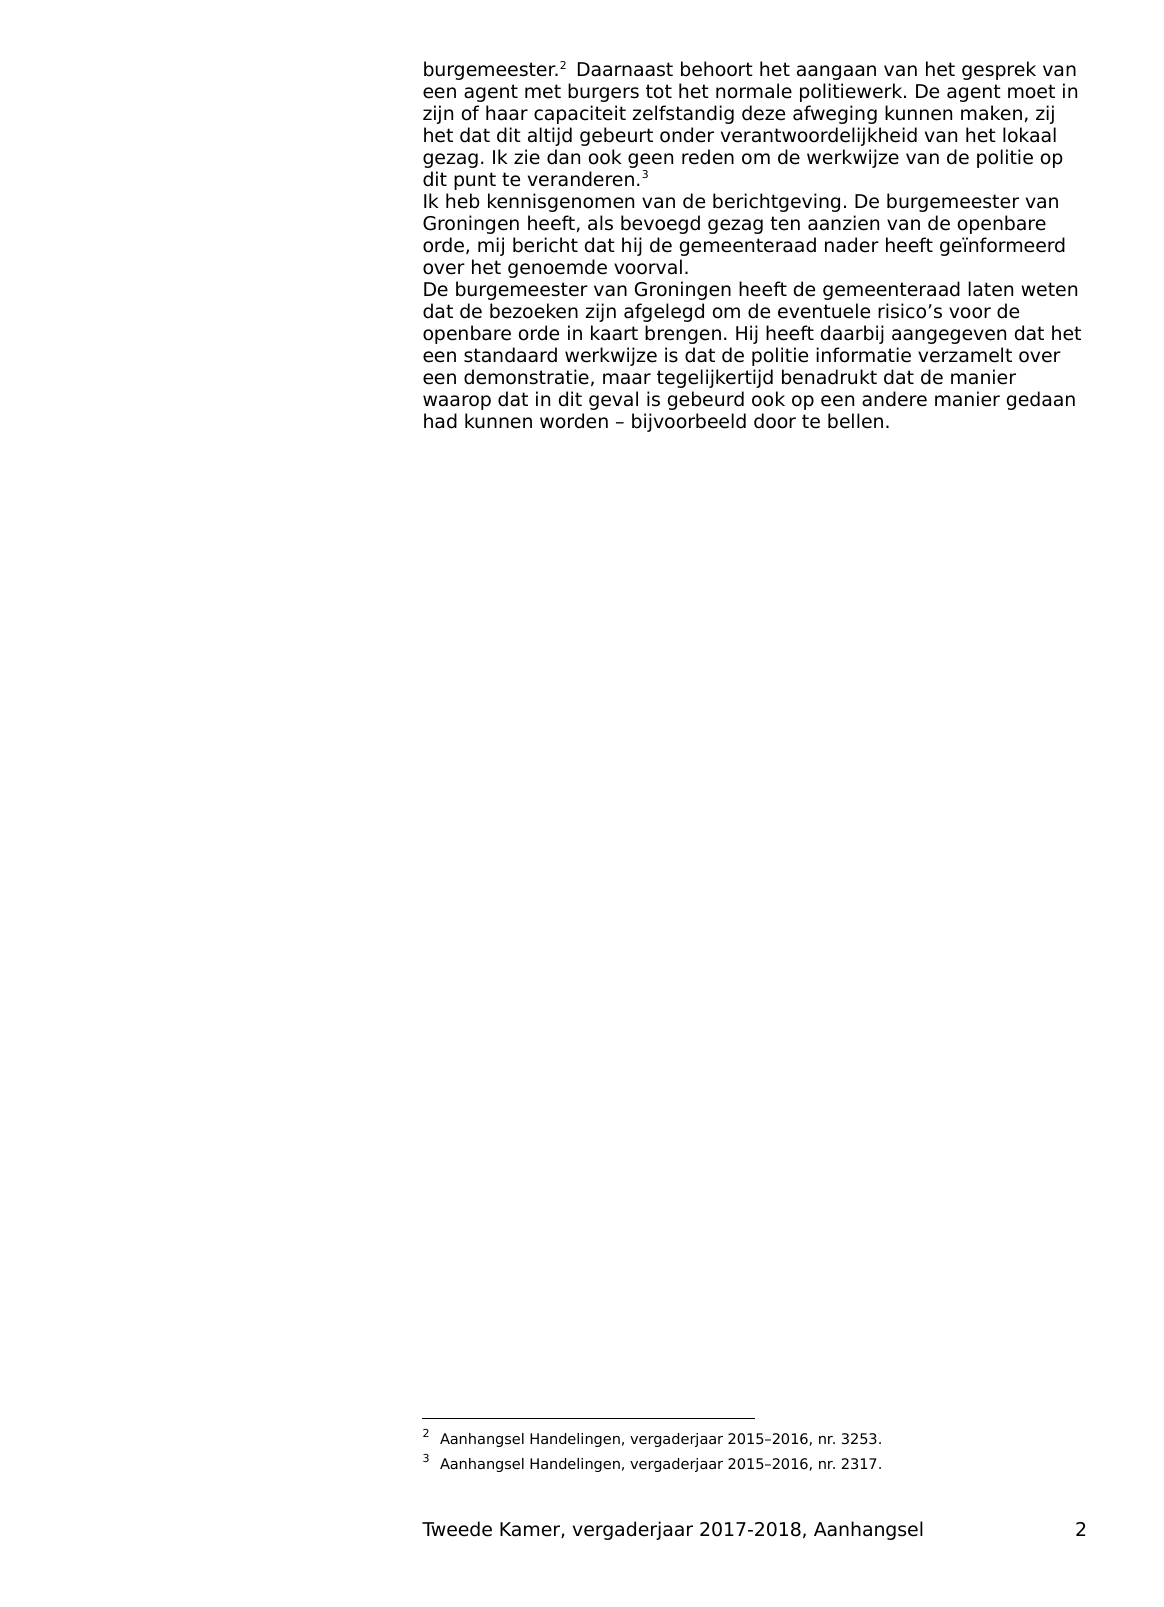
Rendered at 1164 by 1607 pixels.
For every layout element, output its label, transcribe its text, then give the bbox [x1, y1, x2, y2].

text Aanhangsel Handelingen, vergaderjaar 2015–2016, nr. 2317. [422, 1452, 1087, 1474]
text Aanhangsel Handelingen, vergaderjaar 2015–2016, nr. 3253. [422, 1427, 1087, 1449]
text De burgemeester van Groningen heeft de gemeenteraad laten weten dat de bezoeken zijn afgelegd om de eventuele risico’s voor de openbare orde in kaart brengen. Hij heeft daarbij aangegeven dat het een standaard werkwijze is dat de politie informatie verzamelt over een demonstratie, maar tegelijkertijd benadrukt dat de manier waarop dat in dit geval is gebeurd ook op een andere manier gedaan had kunnen worden – bijvoorbeeld door te bellen. [422, 279, 1087, 433]
text Ik heb kennisgenomen van de berichtgeving. De burgemeester van Groningen heeft, als bevoegd gezag ten aanzien van de openbare orde, mij bericht dat hij de gemeenteraad nader heeft geïnformeerd over het genoemde voorval. [422, 191, 1087, 279]
text burgemeester. Daarnaast behoort het aangaan van het gesprek van een agent met burgers tot het normale politiewerk. De agent moet in zijn of haar capaciteit zelfstandig deze afweging kunnen maken, zij het dat dit altijd gebeurt onder verantwoordelijkheid van het lokaal gezag. Ik zie dan ook geen reden om de werkwijze van de politie op dit punt te veranderen. [422, 59, 1087, 191]
